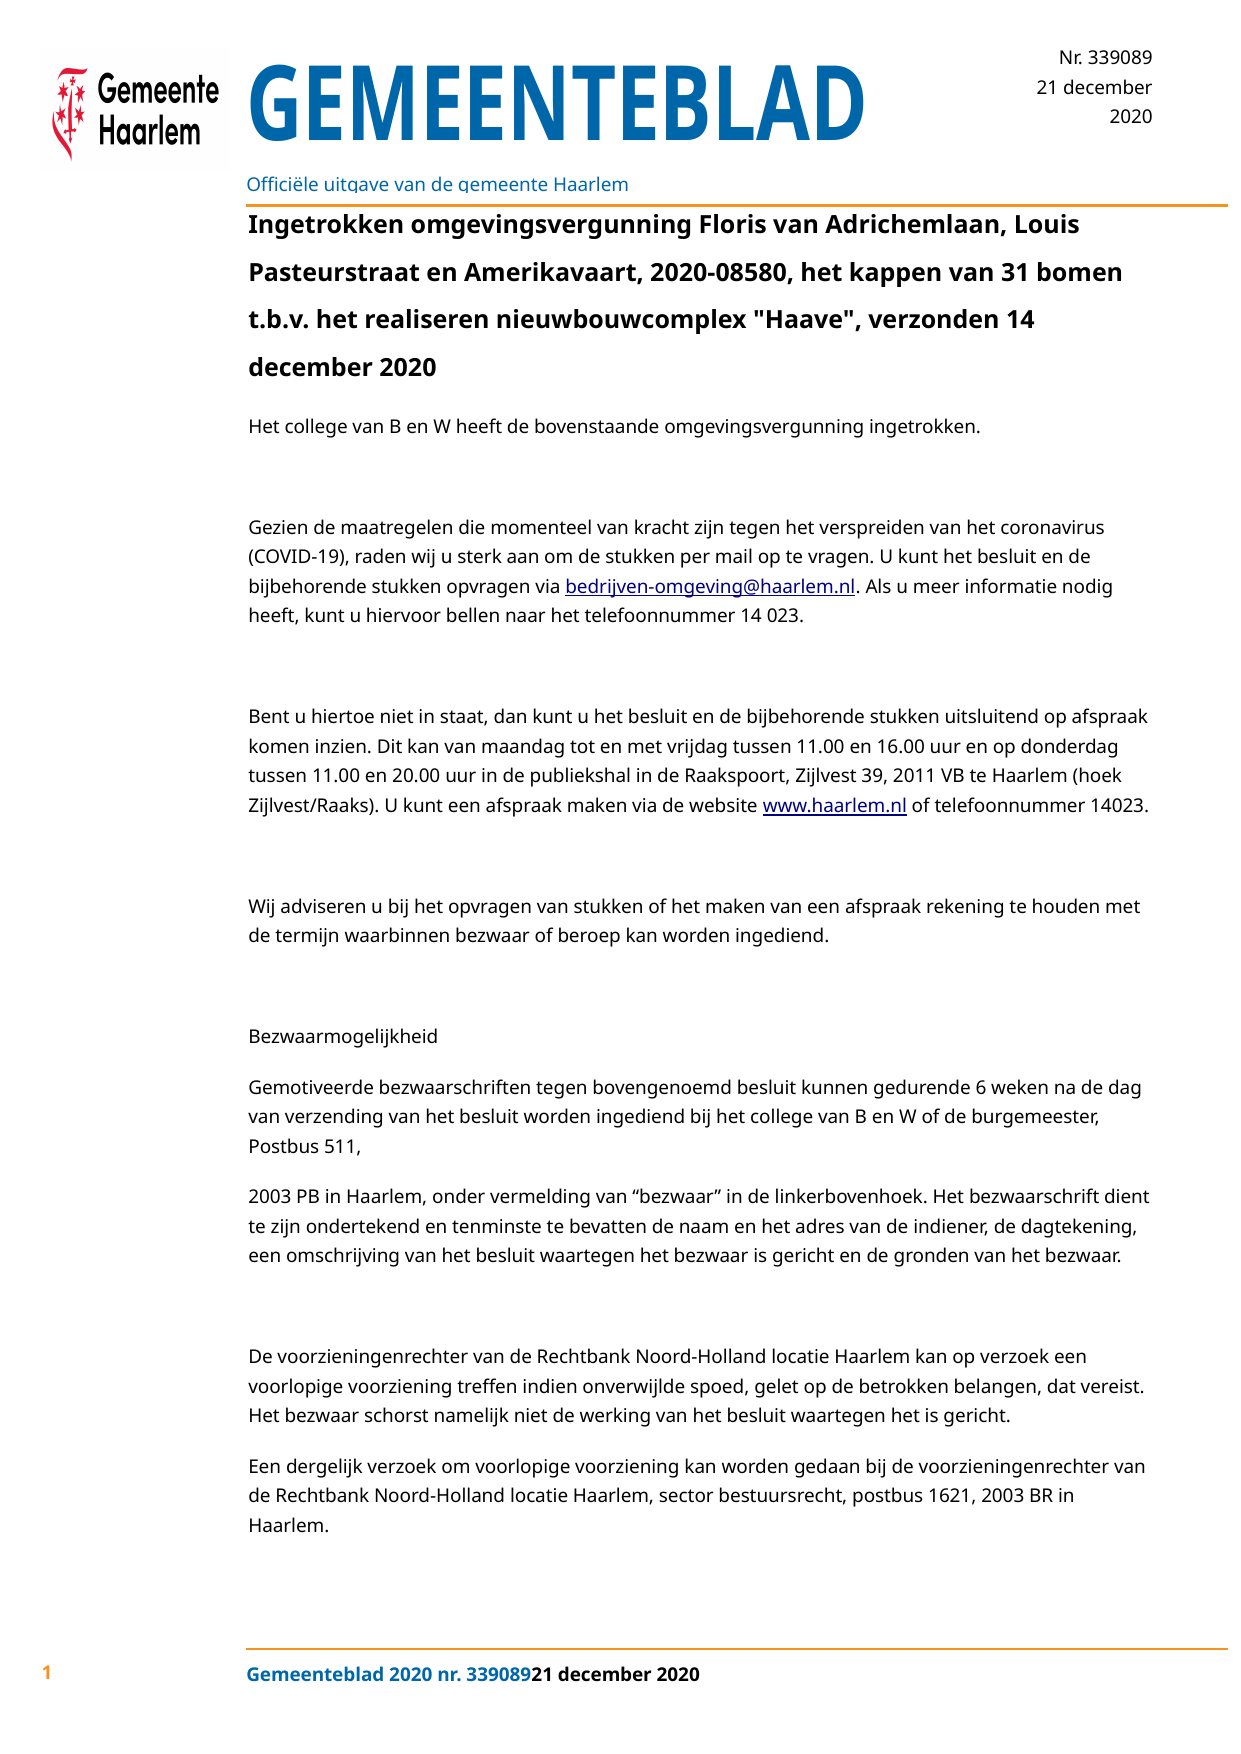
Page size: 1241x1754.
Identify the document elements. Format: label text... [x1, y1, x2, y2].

text 2003 PB in Haarlem, onder vermelding van “bezwaar” in de linkerbovenhoek. Het bezwaarschrift dient te zijn ondertekend en tenminste te bevatten de naam en het adres van de indiener, de dagtekening, een omschrijving van het besluit waartegen het bezwaar is gericht en de gronden van het bezwaar. [248, 1183, 1152, 1268]
text Wij adviseren u bij het opvragen van stukken of het maken van een afspraak rekening te houden met de termijn waarbinnen bezwaar of beroep kan worden ingediend. [248, 893, 1152, 948]
text Bent u hiertoe niet in staat, dan kunt u het besluit en de bijbehorende stukken uitsluitend op afspraak komen inzien. Dit kan van maandag tot en met vrijdag tussen 11.00 en 16.00 uur en op donderdag tussen 11.00 en 20.00 uur in de publiekshal in de Raakspoort, Zijlvest 39, 2011 VB te Haarlem (hoek Zijlvest/Raaks). U kunt een afspraak maken via de website www.haarlem.nl of telefoonnummer 14023. [248, 703, 1152, 818]
picture [41, 47, 231, 172]
text Ingetrokken omgevingsvergunning Floris van Adrichemlaan, Louis Pasteurstraat en Amerikavaart, 2020-08580, het kappen van 31 bomen t.b.v. het realiseren nieuwbouwcomplex "Haave", verzonden 14 december 2020 [248, 207, 1152, 384]
text De voorzieningenrechter van de Rechtbank Noord-Holland locatie Haarlem kan op verzoek een voorlopige voorziening treffen indien onverwijlde spoed, gelet op de betrokken belangen, dat vereist. Het bezwaar schorst namelijk niet de werking van het besluit waartegen het is gericht. [248, 1343, 1152, 1428]
text Gezien de maatregelen die momenteel van kracht zijn tegen het verspreiden van het coronavirus (COVID-19), raden wij u sterk aan om de stukken per mail op te vragen. U kunt het besluit en de bijbehorende stukken opvragen via bedrijven-omgeving@haarlem.nl. Als u meer informatie nodig heeft, kunt u hiervoor bellen naar het telefoonnummer 14 023. [248, 514, 1152, 628]
text Het college van B en W heeft de bovenstaande omgevingsvergunning ingetrokken. [248, 413, 1152, 439]
text Gemotiveerde bezwaarschriften tegen bovengenoemd besluit kunnen gedurende 6 weken na de dag van verzending van het besluit worden ingediend bij het college van B en W of de burgemeester, Postbus 511, [248, 1074, 1152, 1159]
text Een dergelijk verzoek om voorlopige voorziening kan worden gedaan bij de voorzieningenrechter van de Rechtbank Noord-Holland locatie Haarlem, sector bestuursrecht, postbus 1621, 2003 BR in Haarlem. [248, 1453, 1152, 1538]
text Bezwaarmogelijkheid [248, 1023, 1152, 1049]
